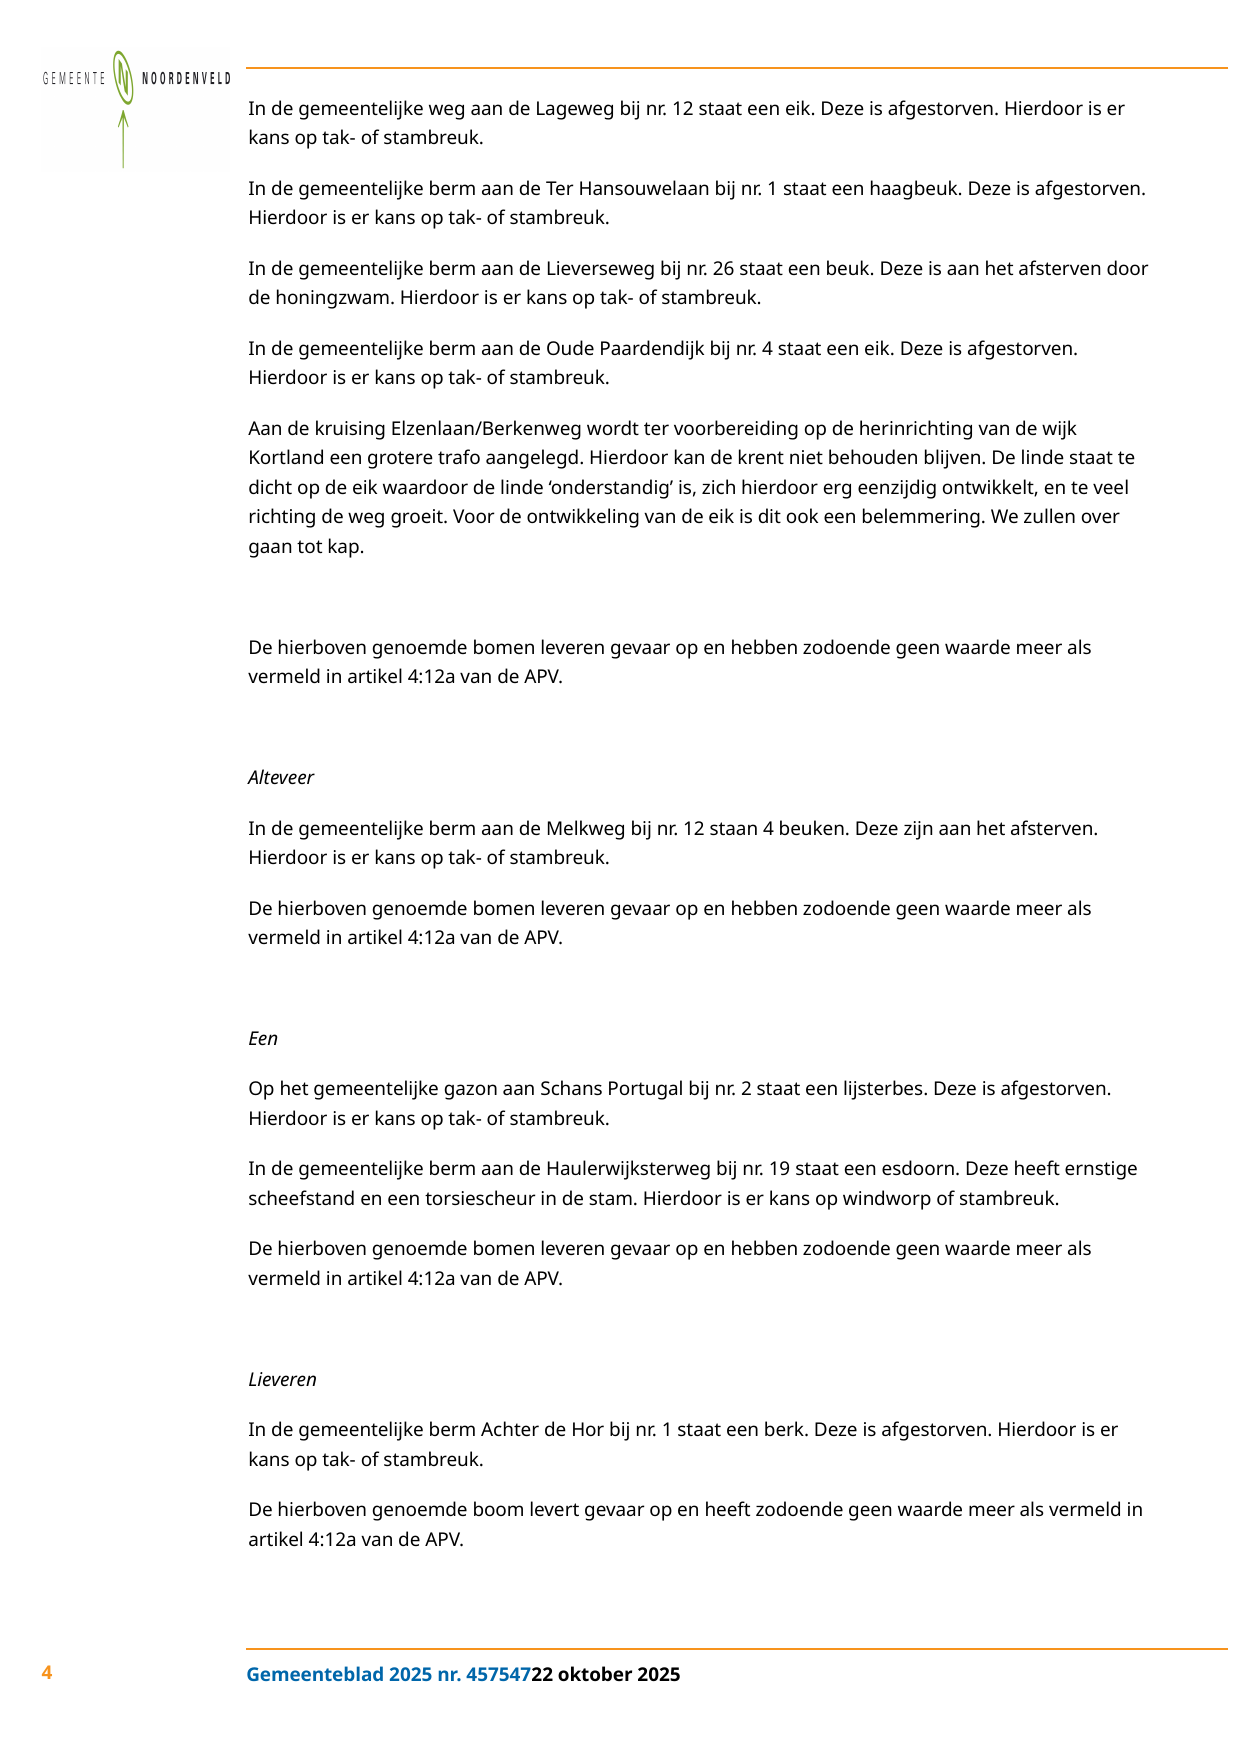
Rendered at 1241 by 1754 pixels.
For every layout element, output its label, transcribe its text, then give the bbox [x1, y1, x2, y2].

text In de gemeentelijke berm aan de Haulerwijksterweg bij nr. 19 staat een esdoorn. Deze heeft ernstige scheefstand en een torsiescheur in de stam. Hierdoor is er kans op windworp of stambreuk. [248, 1156, 1152, 1211]
text De hierboven genoemde boom levert gevaar op en heeft zodoende geen waarde meer als vermeld in artikel 4:12a van de APV. [248, 1496, 1152, 1552]
text Lieveren [248, 1366, 1152, 1392]
text In de gemeentelijke berm aan de Lieverseweg bij nr. 26 staat een beuk. Deze is aan het afsterven door de honingzwam. Hierdoor is er kans op tak- of stambreuk. [248, 255, 1152, 310]
text De hierboven genoemde bomen leveren gevaar op en hebben zodoende geen waarde meer als vermeld in artikel 4:12a van de APV. [248, 895, 1152, 950]
text In de gemeentelijke berm aan de Oude Paardendijk bij nr. 4 staat een eik. Deze is afgestorven. Hierdoor is er kans op tak- of stambreuk. [248, 335, 1152, 390]
text Alteveer [248, 764, 1152, 790]
text In de gemeentelijke berm Achter de Hor bij nr. 1 staat een berk. Deze is afgestorven. Hierdoor is er kans op tak- of stambreuk. [248, 1416, 1152, 1472]
text Aan de kruising Elzenlaan/Berkenweg wordt ter voorbereiding op de herinrichting van de wijk Kortland een grotere trafo aangelegd. Hierdoor kan de krent niet behouden blijven. De linde staat te dicht op de eik waardoor de linde ‘onderstandig’ is, zich hierdoor erg eenzijdig ontwikkelt, en te veel richting de weg groeit. Voor de ontwikkeling van de eik is dit ook een belemmering. We zullen over gaan tot kap. [248, 415, 1152, 559]
picture [41, 47, 231, 172]
text In de gemeentelijke weg aan de Lageweg bij nr. 12 staat een eik. Deze is afgestorven. Hierdoor is er kans op tak- of stambreuk. [248, 95, 1152, 150]
text In de gemeentelijke berm aan de Melkweg bij nr. 12 staan 4 beuken. Deze zijn aan het afsterven. Hierdoor is er kans op tak- of stambreuk. [248, 815, 1152, 870]
text In de gemeentelijke berm aan de Ter Hansouwelaan bij nr. 1 staat een haagbeuk. Deze is afgestorven. Hierdoor is er kans op tak- of stambreuk. [248, 175, 1152, 230]
text De hierboven genoemde bomen leveren gevaar op en hebben zodoende geen waarde meer als vermeld in artikel 4:12a van de APV. [248, 1236, 1152, 1291]
text Op het gemeentelijke gazon aan Schans Portugal bij nr. 2 staat een lijsterbes. Deze is afgestorven. Hierdoor is er kans op tak- of stambreuk. [248, 1076, 1152, 1131]
text Een [248, 1025, 1152, 1051]
text De hierboven genoemde bomen leveren gevaar op en hebben zodoende geen waarde meer als vermeld in artikel 4:12a van de APV. [248, 634, 1152, 689]
